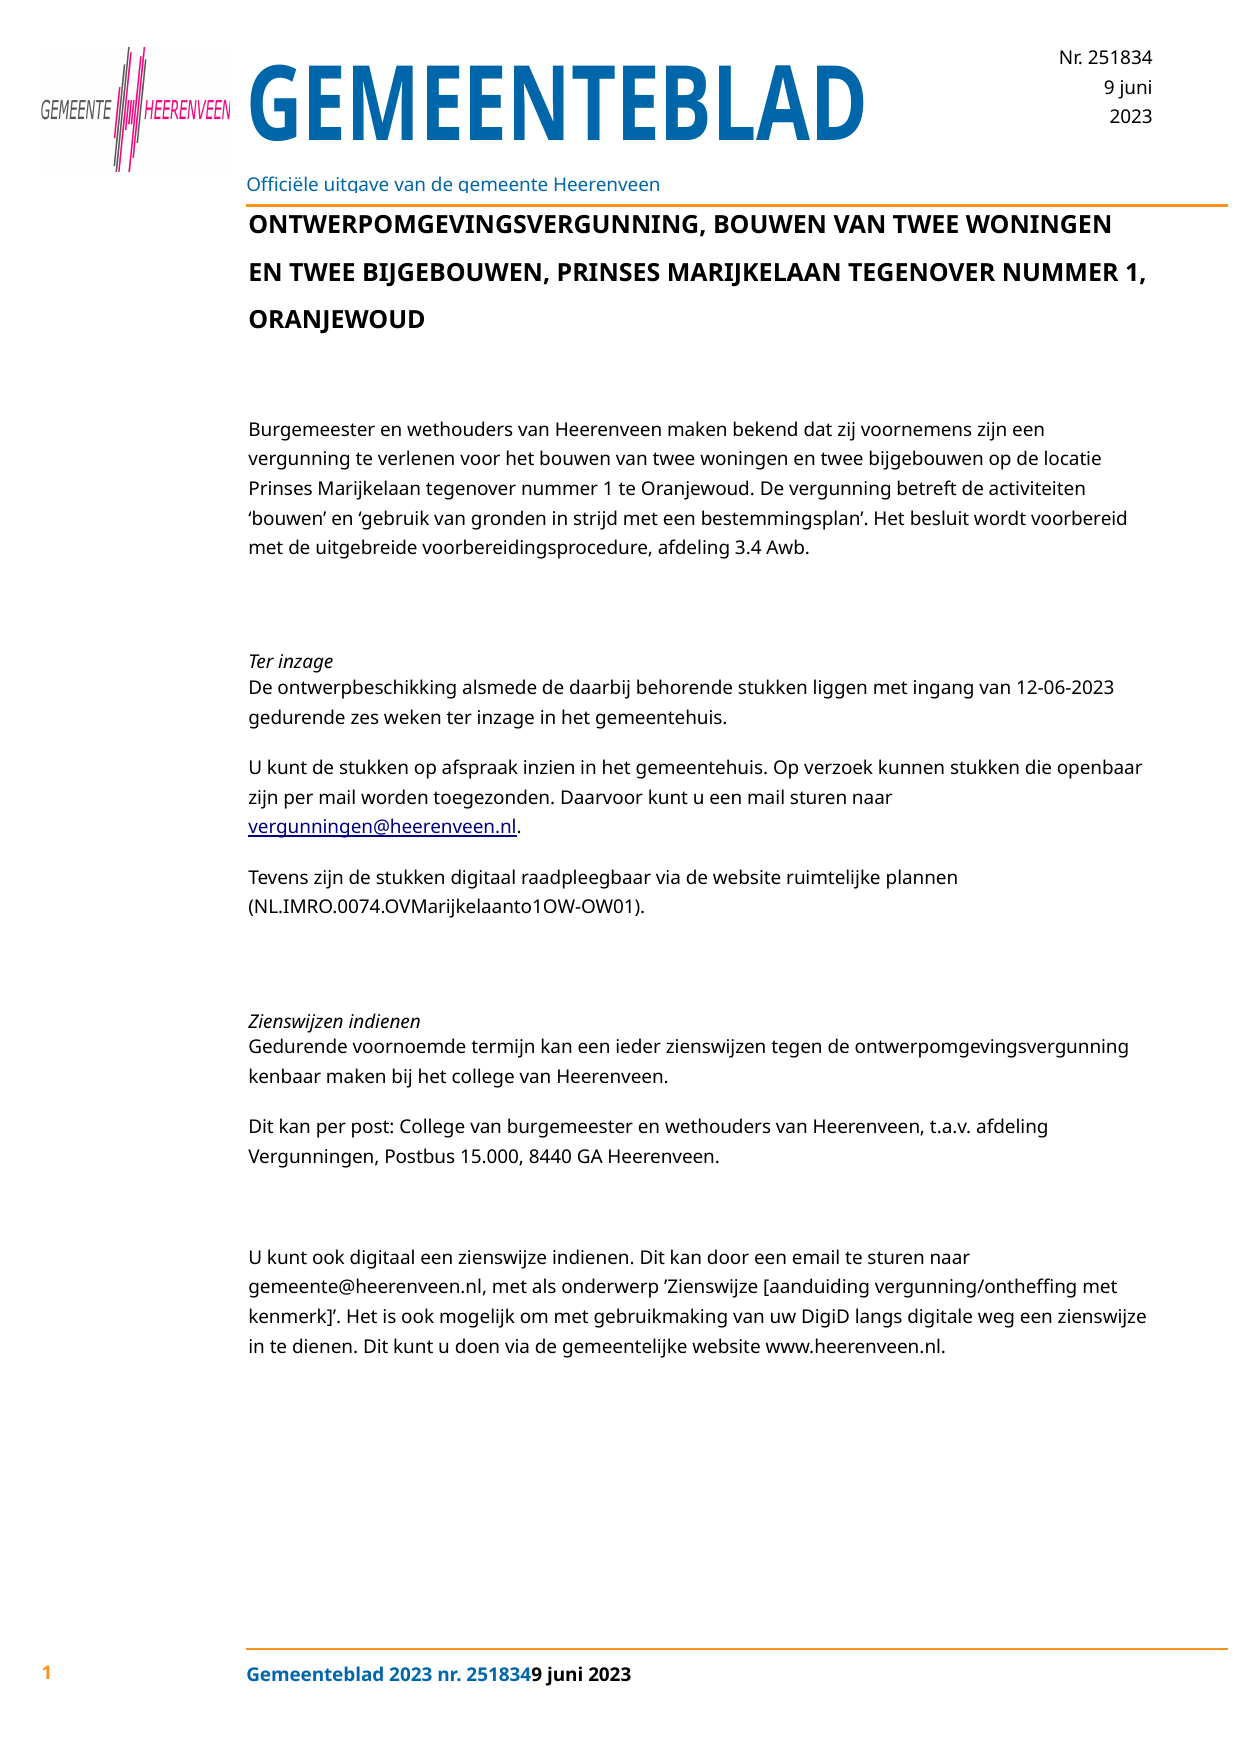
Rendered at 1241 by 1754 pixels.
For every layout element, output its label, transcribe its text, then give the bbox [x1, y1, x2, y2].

text Ter inzage [248, 649, 1152, 674]
text De ontwerpbeschikking alsmede de daarbij behorende stukken liggen met ingang van 12-06-2023 gedurende zes weken ter inzage in het gemeentehuis. [248, 674, 1152, 730]
text U kunt ook digitaal een zienswijze indienen. Dit kan door een email te sturen naar gemeente@heerenveen.nl, met als onderwerp ’Zienswijze [aanduiding vergunning/ontheffing met kenmerk]’. Het is ook mogelijk om met gebruikmaking van uw DigiD langs digitale weg een zienswijze in te dienen. Dit kunt u doen via de gemeentelijke website www.heerenveen.nl. [248, 1244, 1152, 1358]
picture [41, 47, 231, 172]
text Tevens zijn de stukken digitaal raadpleegbaar via de website ruimtelijke plannen (NL.IMRO.0074.OVMarijkelaanto1OW-OW01). [248, 864, 1152, 919]
text Zienswijzen indienen [248, 1008, 1152, 1034]
text Dit kan per post: College van burgemeester en wethouders van Heerenveen, t.a.v. afdeling Vergunningen, Postbus 15.000, 8440 GA Heerenveen. [248, 1114, 1152, 1169]
text Gedurende voornoemde termijn kan een ieder zienswijzen tegen de ontwerpomgevingsvergunning kenbaar maken bij het college van Heerenveen. [248, 1034, 1152, 1089]
text U kunt de stukken op afspraak inzien in het gemeentehuis. Op verzoek kunnen stukken die openbaar zijn per mail worden toegezonden. Daarvoor kunt u een mail sturen naar vergunningen@heerenveen.nl. [248, 754, 1152, 839]
text Burgemeester en wethouders van Heerenveen maken bekend dat zij voornemens zijn een vergunning te verlenen voor het bouwen van twee woningen en twee bijgebouwen op de locatie Prinses Marijkelaan tegenover nummer 1 te Oranjewoud. De vergunning betreft de activiteiten ‘bouwen’ en ‘gebruik van gronden in strijd met een bestemmingsplan’. Het besluit wordt voorbereid met de uitgebreide voorbereidingsprocedure, afdeling 3.4 Awb. [248, 416, 1152, 560]
text ONTWERPOMGEVINGSVERGUNNING, BOUWEN VAN TWEE WONINGEN EN TWEE BIJGEBOUWEN, PRINSES MARIJKELAAN TEGENOVER NUMMER 1, ORANJEWOUD [248, 207, 1152, 336]
